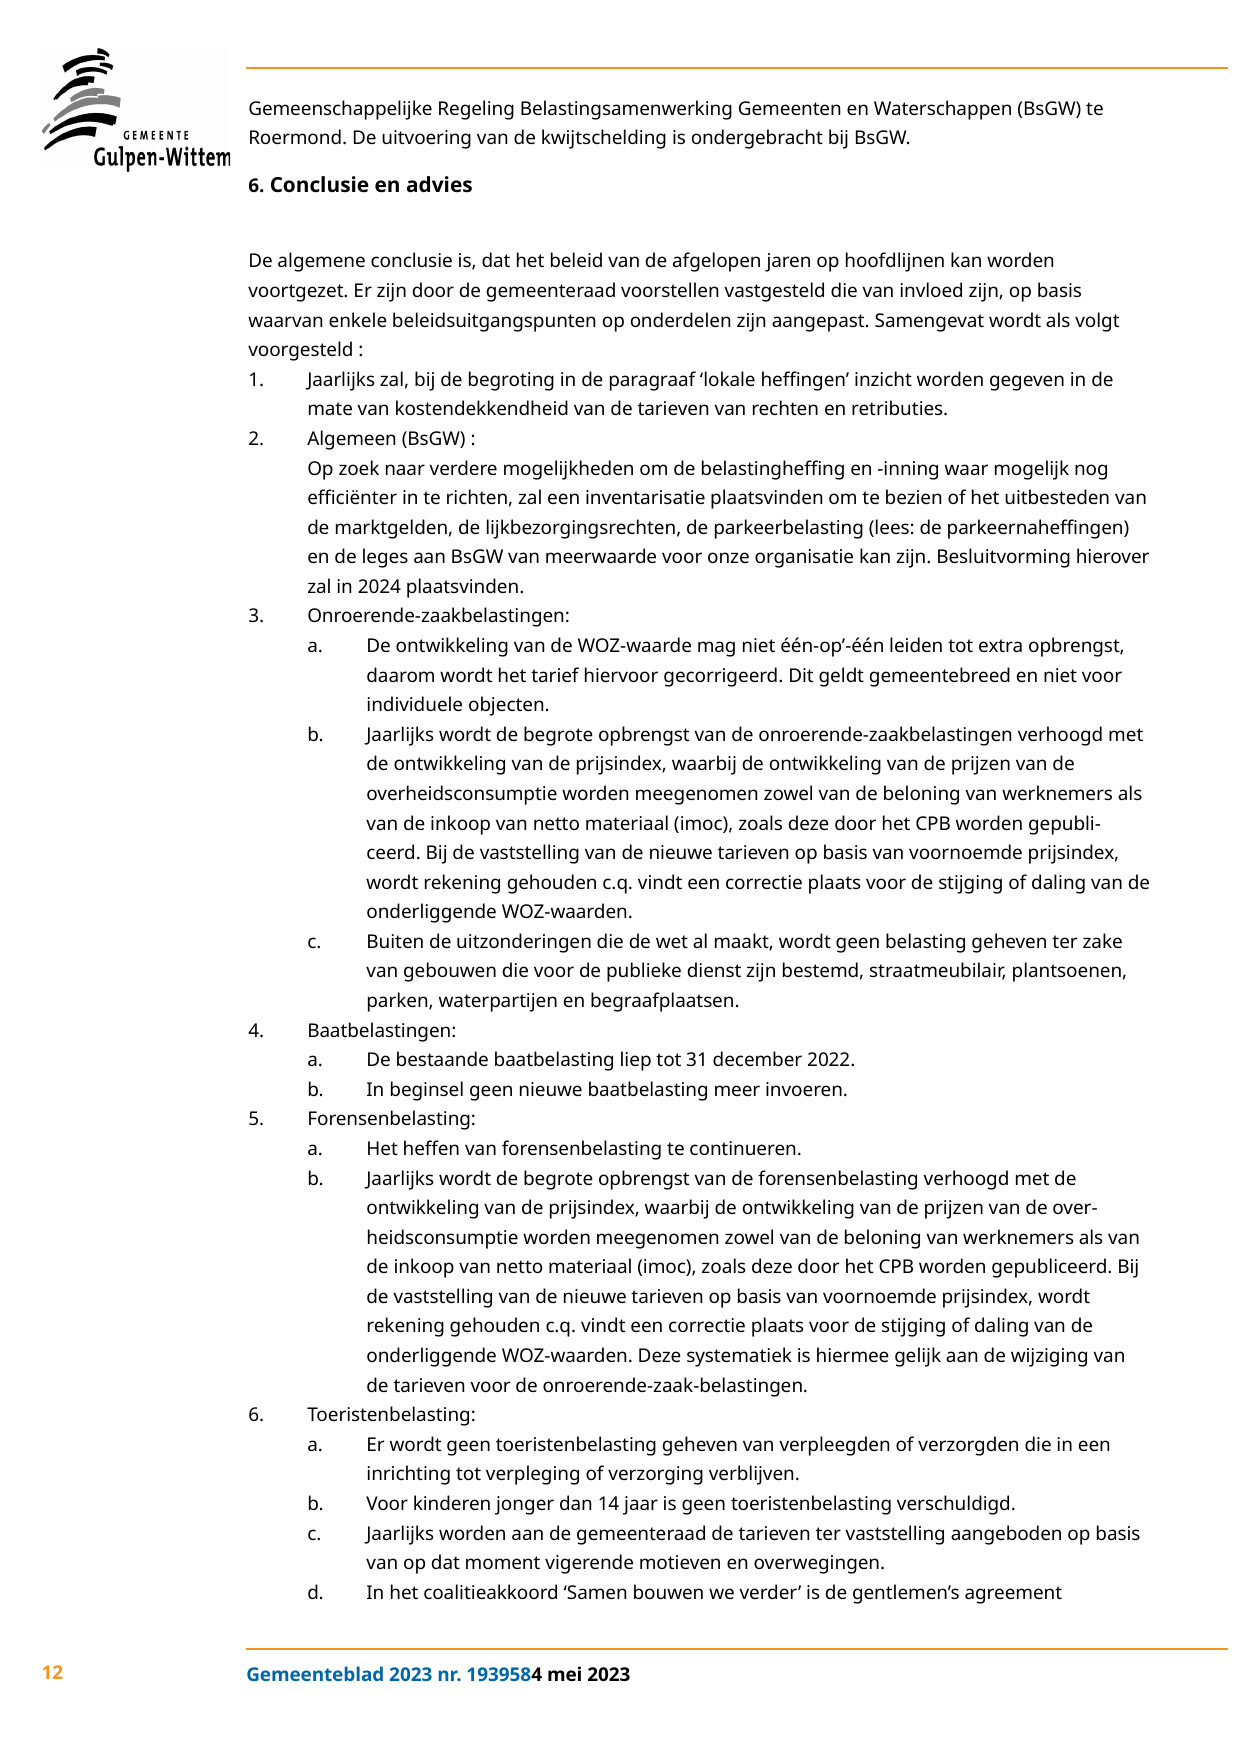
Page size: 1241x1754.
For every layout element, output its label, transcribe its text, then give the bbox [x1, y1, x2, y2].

list In het coalitieakkoord ‘Samen bouwen we verder’ is de gentlemen’s agreement [307, 1579, 1152, 1605]
list Voor kinderen jonger dan 14 jaar is geen toeristenbelasting verschuldigd. [307, 1490, 1152, 1516]
text Gemeenschappelijke Regeling Belastingsamenwerking Gemeenten en Waterschappen (BsGW) te Roermond. De uitvoering van de kwijtschelding is ondergebracht bij BsGW. [248, 95, 1152, 150]
list Op zoek naar verdere mogelijkheden om de belastingheffing en -inning waar mogelijk nog efficiënter in te richten, zal een inventarisatie plaatsvinden om te bezien of het uitbesteden van de marktgelden, de lijkbezorgingsrechten, de parkeerbelasting (lees: de parkeernaheffingen) en de leges aan BsGW van meerwaarde voor onze organisatie kan zijn. Besluitvorming hierover zal in 2024 plaatsvinden. [248, 455, 1152, 599]
list Baatbelastingen: [248, 1017, 1152, 1043]
list Jaarlijks wordt de begrote opbrengst van de forensenbelasting verhoogd met de ontwikkeling van de prijsindex, waarbij de ontwikkeling van de prijzen van de over-heidsconsumptie worden meegenomen zowel van de beloning van werknemers als van de inkoop van netto materiaal (imoc), zoals deze door het CPB worden gepubliceerd. Bij de vaststelling van de nieuwe tarieven op basis van voornoemde prijsindex, wordt rekening gehouden c.q. vindt een correctie plaats voor de stijging of daling van de onderliggende WOZ-waarden. Deze systematiek is hiermee gelijk aan de wijziging van de tarieven voor de onroerende-zaak-belastingen. [307, 1165, 1152, 1398]
list Het heffen van forensenbelasting te continueren. [307, 1135, 1152, 1161]
list Jaarlijks zal, bij de begroting in de paragraaf ‘lokale heffingen’ inzicht worden gegeven in de mate van kostendekkendheid van de tarieven van rechten en retributies. [248, 366, 1152, 421]
list Er wordt geen toeristenbelasting geheven van verpleegden of verzorgden die in een inrichting tot verpleging of verzorging verblijven. [307, 1431, 1152, 1486]
text De algemene conclusie is, dat het beleid van de afgelopen jaren op hoofdlijnen kan worden voortgezet. Er zijn door de gemeenteraad voorstellen vastgesteld die van invloed zijn, op basis waarvan enkele beleidsuitgangspunten op onderdelen zijn aangepast. Samengevat wordt als volgt voorgesteld : [248, 248, 1152, 362]
list De ontwikkeling van de WOZ-waarde mag niet één-op’-één leiden tot extra opbrengst, daarom wordt het tarief hiervoor gecorrigeerd. Dit geldt gemeentebreed en niet voor individuele objecten. [307, 632, 1152, 717]
picture [41, 47, 231, 172]
list Jaarlijks worden aan de gemeenteraad de tarieven ter vaststelling aangeboden op basis van op dat moment vigerende motieven en overwegingen. [307, 1520, 1152, 1575]
list Jaarlijks wordt de begrote opbrengst van de onroerende-zaakbelastingen verhoogd met de ontwikkeling van de prijsindex, waarbij de ontwikkeling van de prijzen van de overheidsconsumptie worden meegenomen zowel van de beloning van werknemers als van de inkoop van netto materiaal (imoc), zoals deze door het CPB worden gepubli-ceerd. Bij de vaststelling van de nieuwe tarieven op basis van voornoemde prijsindex, wordt rekening gehouden c.q. vindt een correctie plaats voor de stijging of daling van de onderliggende WOZ-waarden. [307, 721, 1152, 924]
list Algemeen (BsGW) : [248, 425, 1152, 451]
list De bestaande baatbelasting liep tot 31 december 2022. [307, 1046, 1152, 1072]
list Onroerende-zaakbelastingen: [248, 603, 1152, 628]
list Buiten de uitzonderingen die de wet al maakt, wordt geen belasting geheven ter zake van gebouwen die voor de publieke dienst zijn bestemd, straatmeubilair, plantsoenen, parken, waterpartijen en begraafplaatsen. [307, 928, 1152, 1013]
list In beginsel geen nieuwe baatbelasting meer invoeren. [307, 1076, 1152, 1102]
text 6. Conclusie en advies [248, 170, 1152, 198]
list Forensenbelasting: [248, 1106, 1152, 1131]
list Toeristenbelasting: [248, 1401, 1152, 1427]
